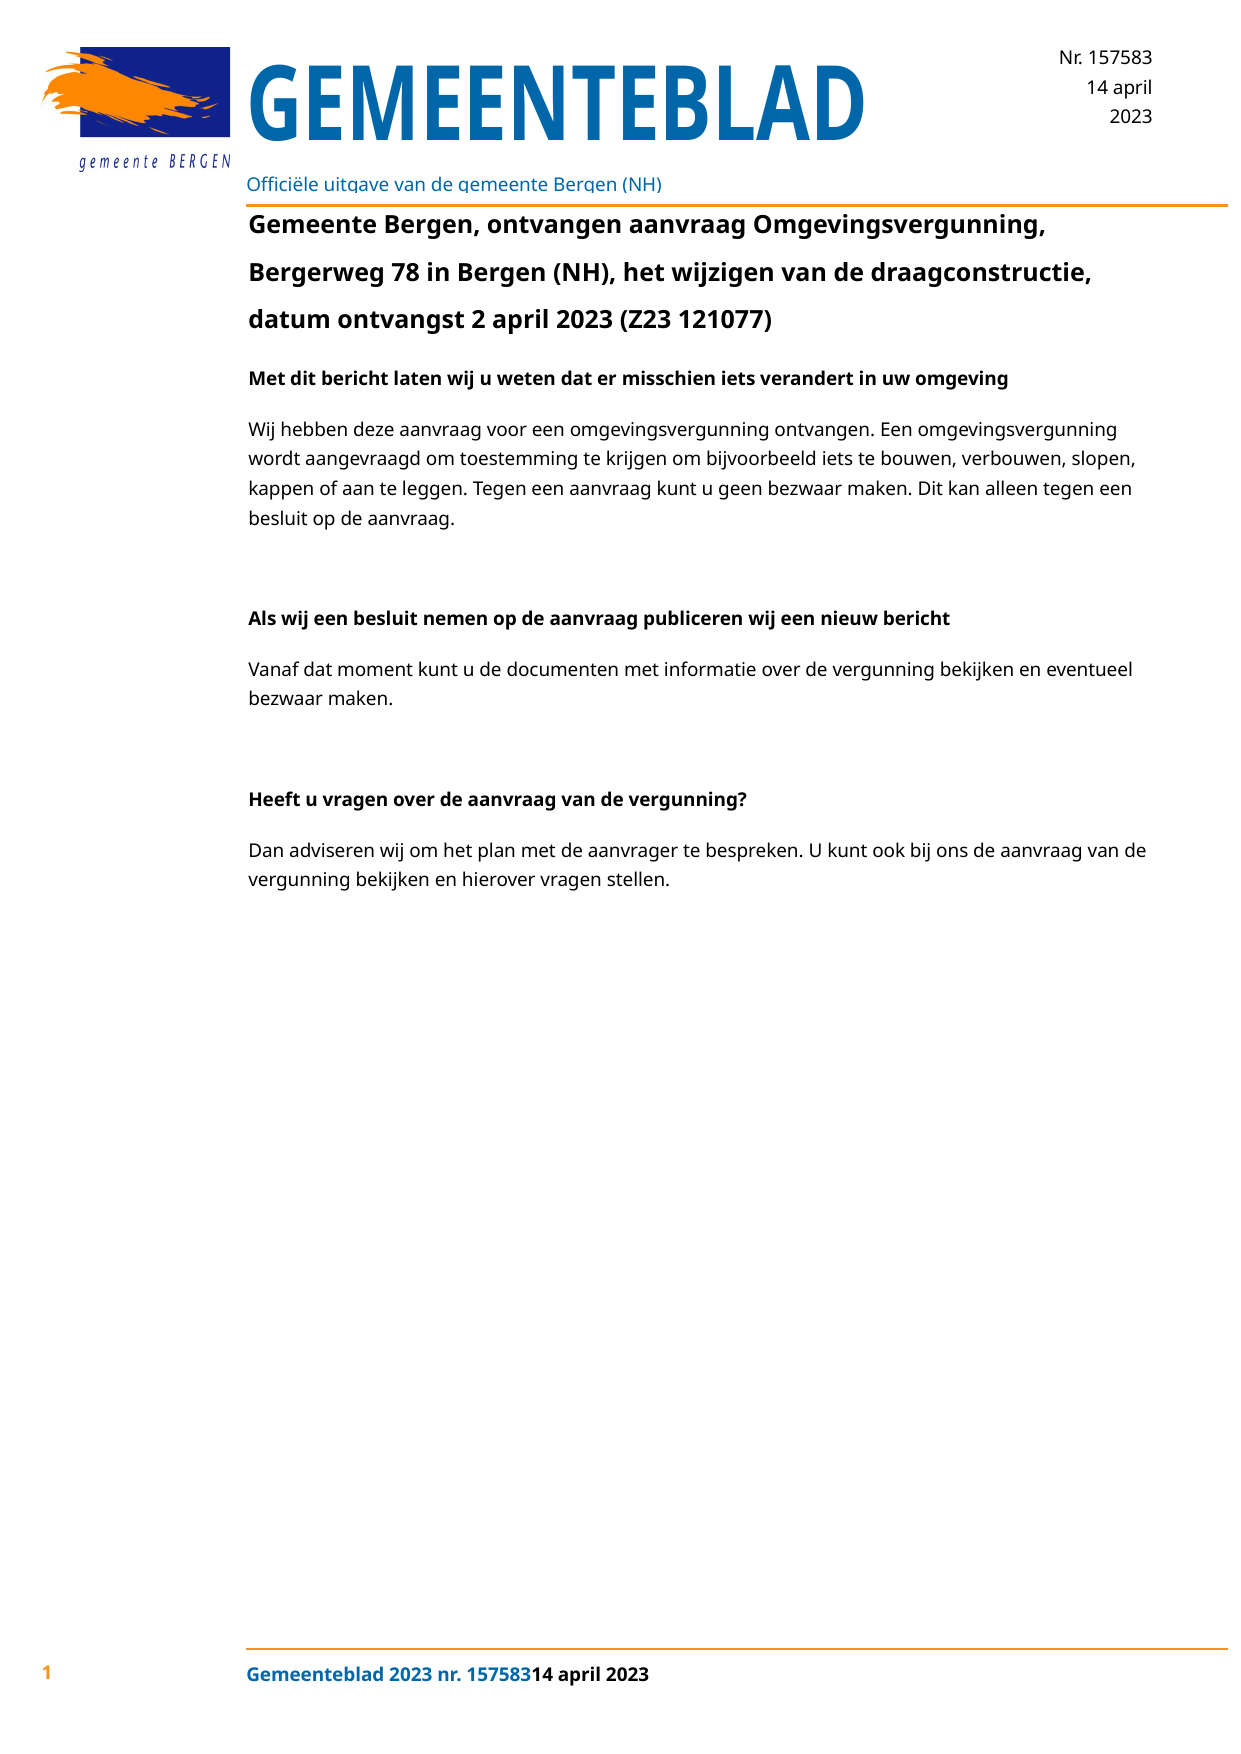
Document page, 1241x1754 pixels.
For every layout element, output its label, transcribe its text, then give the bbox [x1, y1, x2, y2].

text Heeft u vragen over de aanvraag van de vergunning? [248, 786, 1152, 812]
text Dan adviseren wij om het plan met de aanvrager te bespreken. U kunt ook bij ons de aanvraag van de vergunning bekijken en hierover vragen stellen. [248, 837, 1152, 892]
text Als wij een besluit nemen op de aanvraag publiceren wij een nieuw bericht [248, 606, 1152, 631]
text Vanaf dat moment kunt u de documenten met informatie over de vergunning bekijken en eventueel bezwaar maken. [248, 656, 1152, 711]
text Gemeente Bergen, ontvangen aanvraag Omgevingsvergunning, Bergerweg 78 in Bergen (NH), het wijzigen van de draagconstructie, datum ontvangst 2 april 2023 (Z23 121077) [248, 207, 1152, 336]
text Wij hebben deze aanvraag voor een omgevingsvergunning ontvangen. Een omgevingsvergunning wordt aangevraagd om toestemming te krijgen om bijvoorbeeld iets te bouwen, verbouwen, slopen, kappen of aan te leggen. Tegen een aanvraag kunt u geen bezwaar maken. Dit kan alleen tegen een besluit op de aanvraag. [248, 416, 1152, 530]
picture [41, 47, 231, 172]
text Met dit bericht laten wij u weten dat er misschien iets verandert in uw omgeving [248, 366, 1152, 391]
